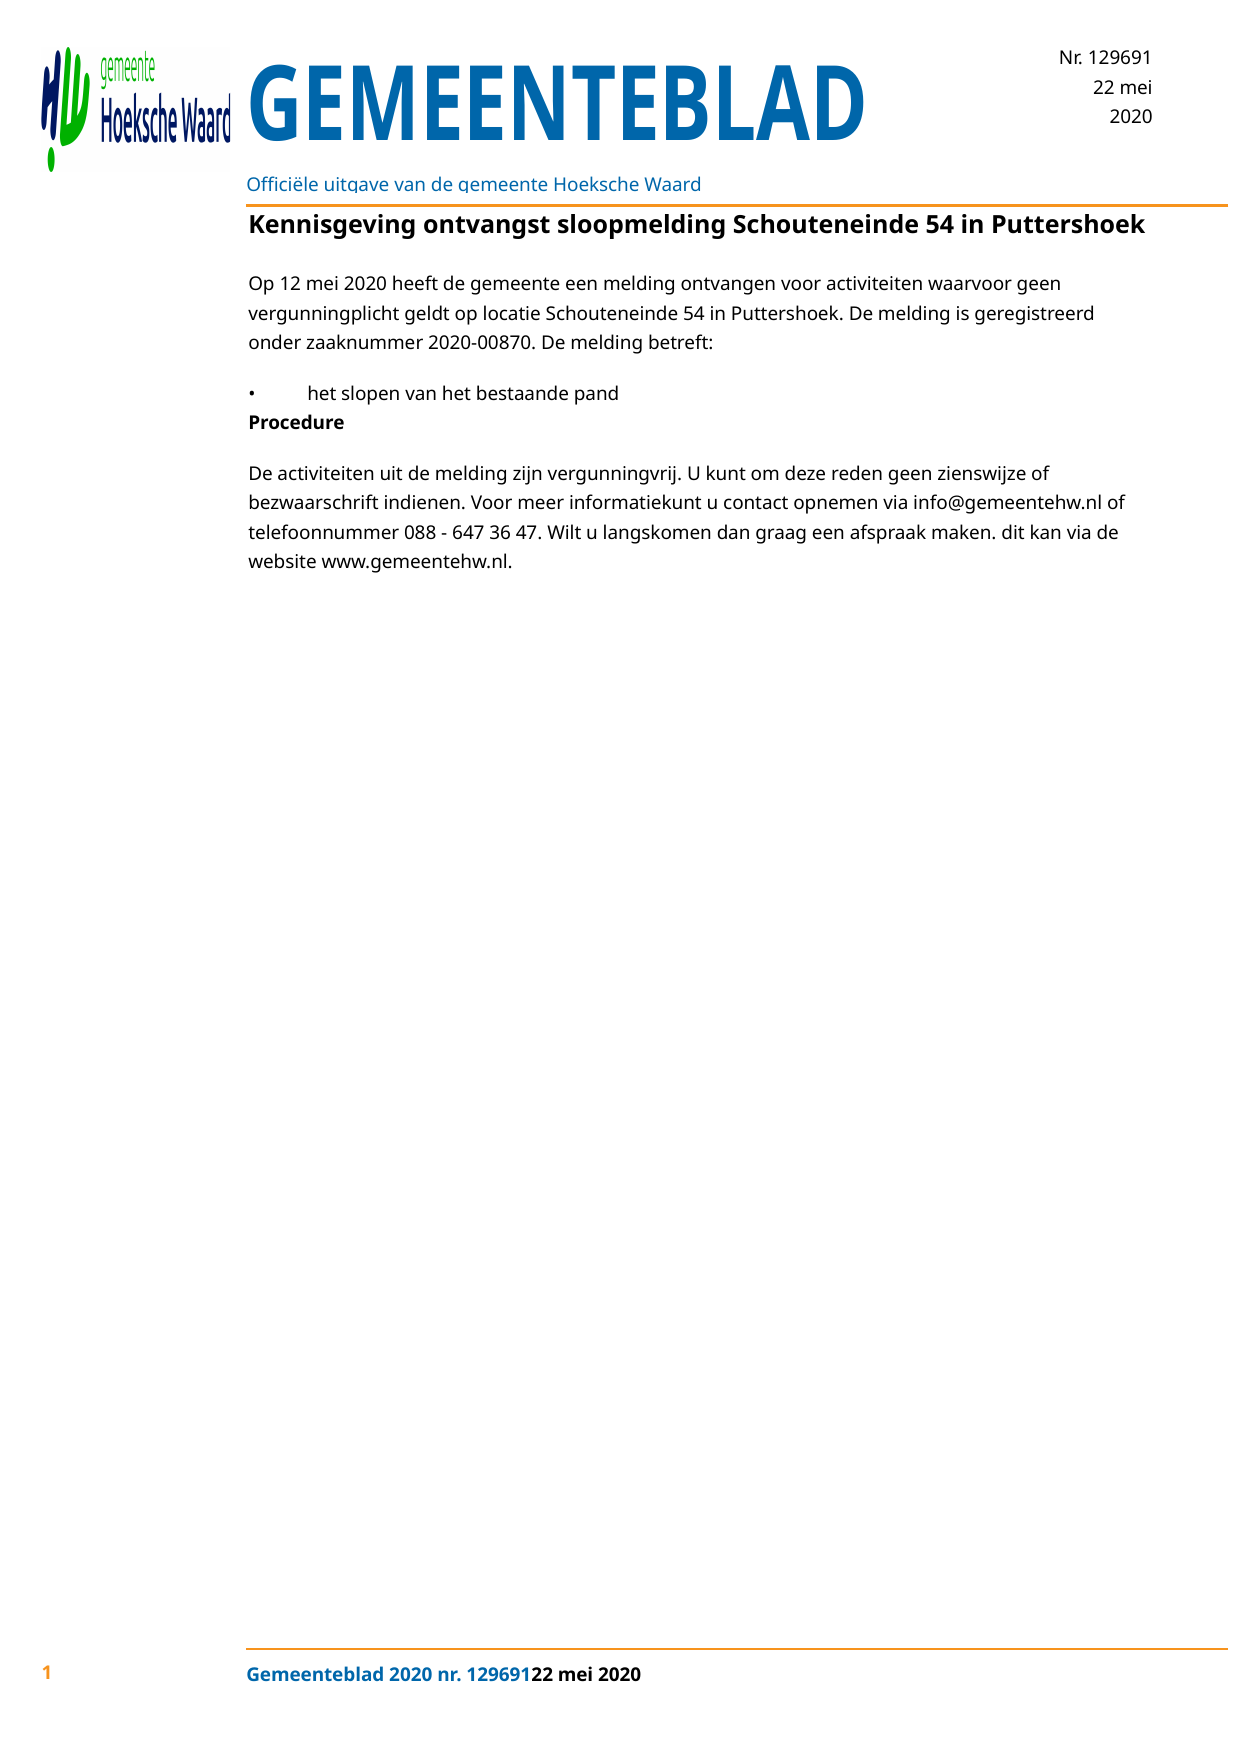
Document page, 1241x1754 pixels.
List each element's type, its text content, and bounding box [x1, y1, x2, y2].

text Procedure [248, 409, 1152, 435]
list het slopen van het bestaande pand [248, 380, 1152, 406]
text Op 12 mei 2020 heeft de gemeente een melding ontvangen voor activiteiten waarvoor geen vergunningplicht geldt op locatie Schouteneinde 54 in Puttershoek. De melding is geregistreerd onder zaaknummer 2020-00870. De melding betreft: [248, 270, 1152, 355]
picture [41, 47, 231, 172]
text De activiteiten uit de melding zijn vergunningvrij. U kunt om deze reden geen zienswijze of bezwaarschrift indienen. Voor meer informatiekunt u contact opnemen via info@gemeentehw.nl of telefoonnummer 088 - 647 36 47. Wilt u langskomen dan graag een afspraak maken. dit kan via de website www.gemeentehw.nl. [248, 460, 1152, 574]
text Kennisgeving ontvangst sloopmelding Schouteneinde 54 in Puttershoek [248, 207, 1152, 241]
